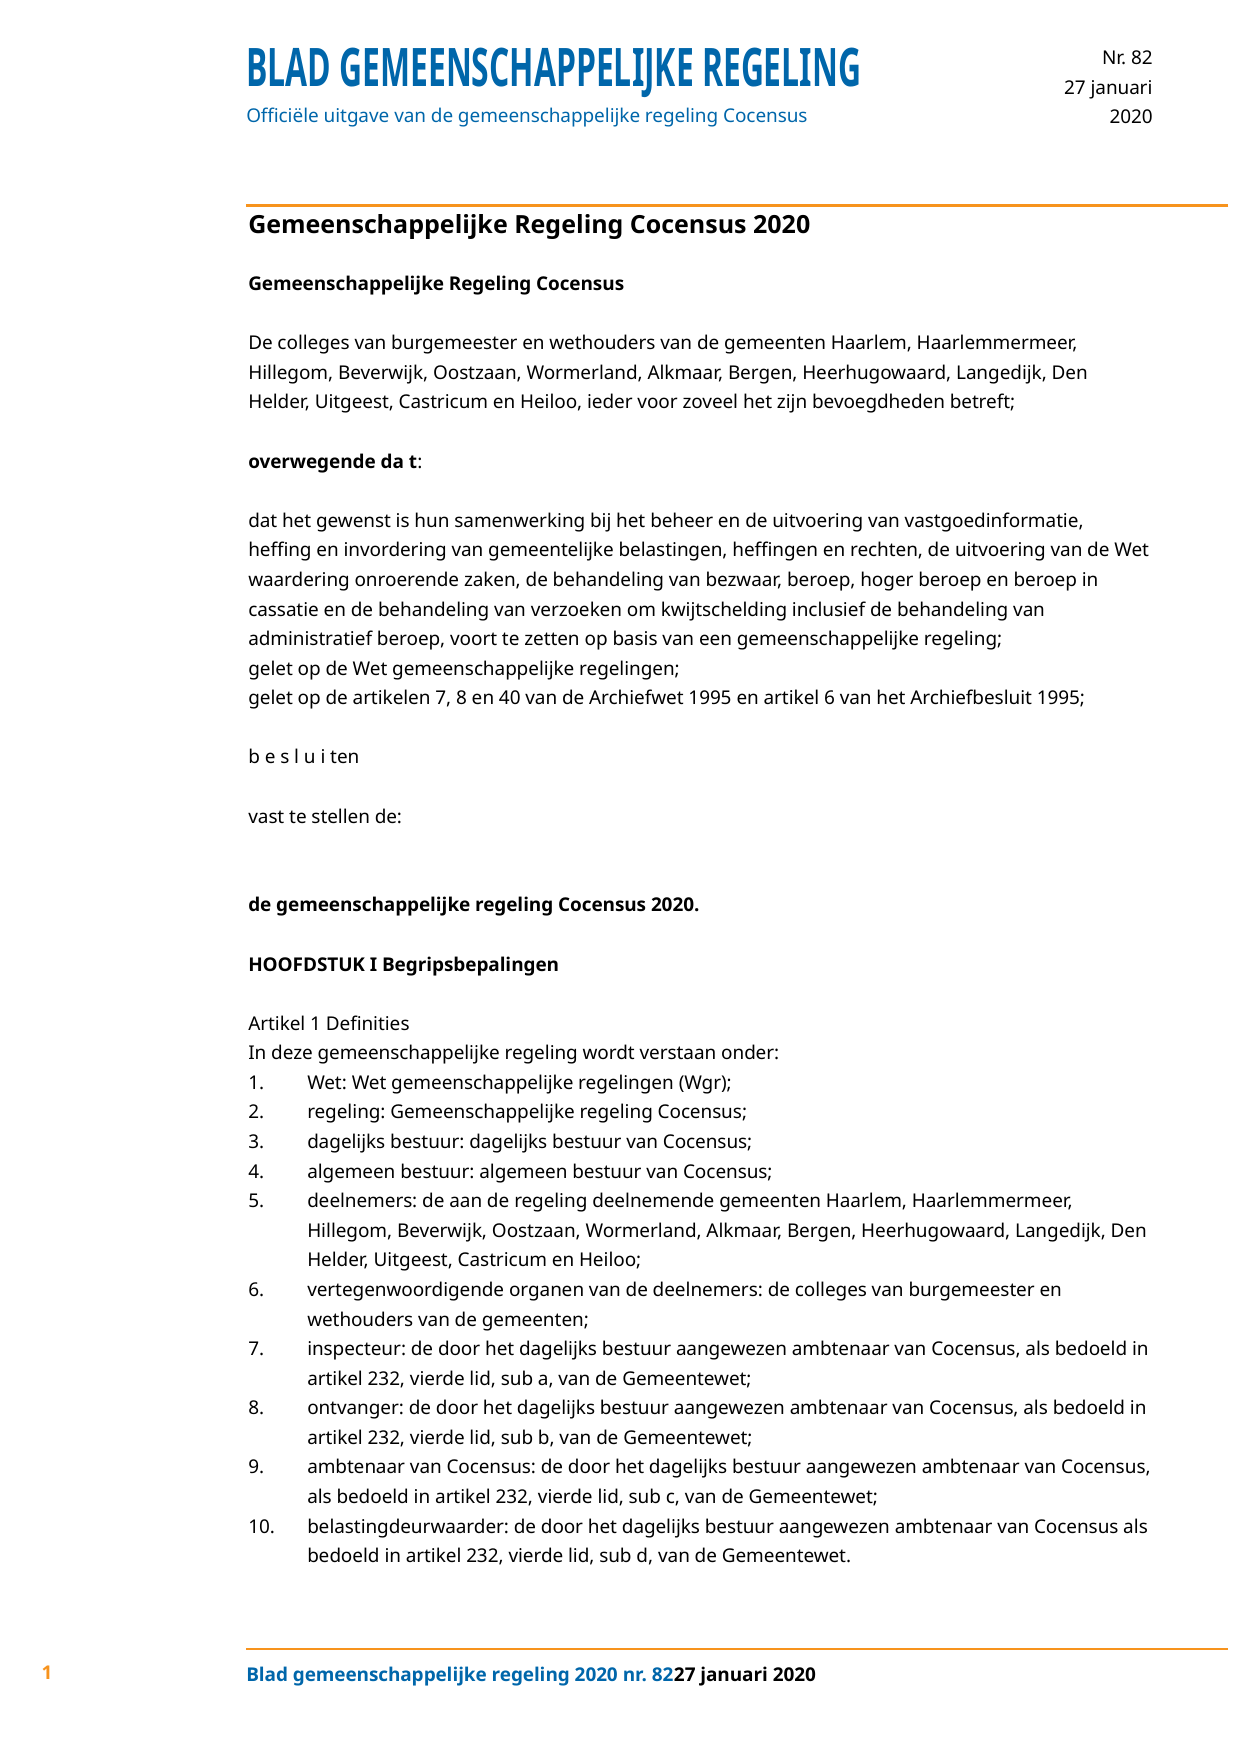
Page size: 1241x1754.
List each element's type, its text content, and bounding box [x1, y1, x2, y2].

text In deze gemeenschappelijke regeling wordt verstaan onder: [248, 1039, 1152, 1065]
text overwegende da t: [248, 448, 1152, 473]
text HOOFDSTUK I Begripsbepalingen [248, 951, 1152, 976]
text vast te stellen de: [248, 803, 1152, 828]
text Gemeenschappelijke Regeling Cocensus 2020 [248, 207, 1152, 241]
list vertegenwoordigende organen van de deelnemers: de colleges van burgemeester en wethouders van de gemeenten; [248, 1276, 1152, 1331]
list ontvanger: de door het dagelijks bestuur aangewezen ambtenaar van Cocensus, als bedoeld in artikel 232, vierde lid, sub b, van de Gemeentewet; [248, 1394, 1152, 1450]
text Artikel 1 Definities [248, 1010, 1152, 1036]
list regeling: Gemeenschappelijke regeling Cocensus; [248, 1099, 1152, 1124]
list deelnemers: de aan de regeling deelnemende gemeenten Haarlem, Haarlemmermeer, Hillegom, Beverwijk, Oostzaan, Wormerland, Alkmaar, Bergen, Heerhugowaard, Langedijk, Den Helder, Uitgeest, Castricum en Heiloo; [248, 1187, 1152, 1272]
list Wet: Wet gemeenschappelijke regelingen (Wgr); [248, 1069, 1152, 1095]
text Gemeenschappelijke Regeling Cocensus [248, 270, 1152, 296]
text de gemeenschappelijke regeling Cocensus 2020. [248, 892, 1152, 917]
list ambtenaar van Cocensus: de door het dagelijks bestuur aangewezen ambtenaar van Cocensus, als bedoeld in artikel 232, vierde lid, sub c, van de Gemeentewet; [248, 1454, 1152, 1509]
list belastingdeurwaarder: de door het dagelijks bestuur aangewezen ambtenaar van Cocensus als bedoeld in artikel 232, vierde lid, sub d, van de Gemeentewet. [248, 1513, 1152, 1568]
text De colleges van burgemeester en wethouders van de gemeenten Haarlem, Haarlemmermeer, Hillegom, Beverwijk, Oostzaan, Wormerland, Alkmaar, Bergen, Heerhugowaard, Langedijk, Den Helder, Uitgeest, Castricum en Heiloo, ieder voor zoveel het zijn bevoegdheden betreft; [248, 329, 1152, 414]
picture [41, 47, 231, 172]
list algemeen bestuur: algemeen bestuur van Cocensus; [248, 1158, 1152, 1183]
list inspecteur: de door het dagelijks bestuur aangewezen ambtenaar van Cocensus, als bedoeld in artikel 232, vierde lid, sub a, van de Gemeentewet; [248, 1335, 1152, 1391]
list dagelijks bestuur: dagelijks bestuur van Cocensus; [248, 1128, 1152, 1154]
text dat het gewenst is hun samenwerking bij het beheer en de uitvoering van vastgoedinformatie, heffing en invordering van gemeentelijke belastingen, heffingen en rechten, de uitvoering van de Wet waardering onroerende zaken, de behandeling van bezwaar, beroep, hoger beroep en beroep in cassatie en de behandeling van verzoeken om kwijtschelding inclusief de behandeling van administratief beroep, voort te zetten op basis van een gemeenschappelijke regeling; [248, 507, 1152, 651]
text gelet op de Wet gemeenschappelijke regelingen; [248, 655, 1152, 681]
text gelet op de artikelen 7, 8 en 40 van de Archiefwet 1995 en artikel 6 van het Archiefbesluit 1995; [248, 684, 1152, 710]
text b e s l u i ten [248, 744, 1152, 769]
